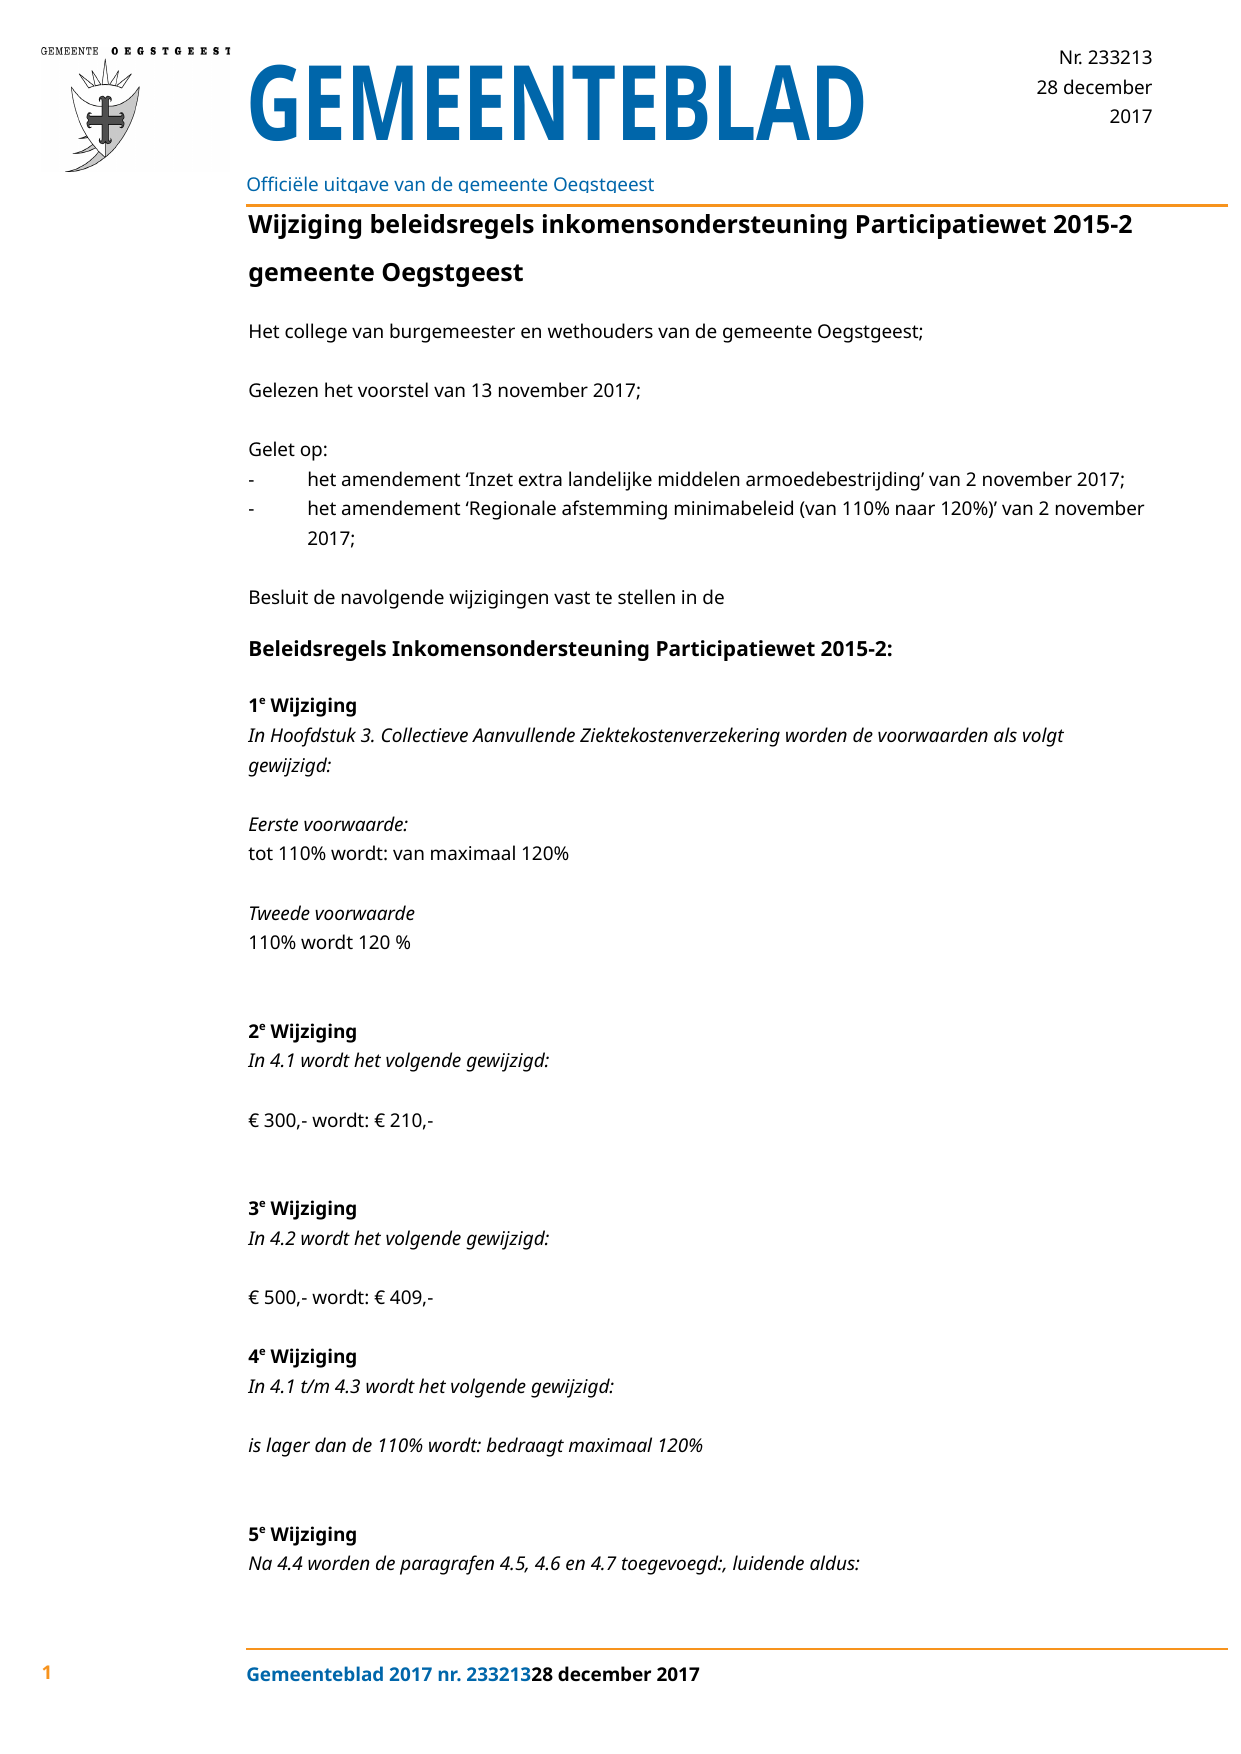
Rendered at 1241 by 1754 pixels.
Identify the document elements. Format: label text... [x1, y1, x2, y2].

picture [41, 47, 231, 172]
list het amendement ‘Regionale afstemming minimabeleid (van 110% naar 120%)’ van 2 november 2017; [248, 495, 1152, 551]
text Gelezen het voorstel van 13 november 2017; [248, 377, 1152, 403]
text 2e Wijziging [248, 1018, 1152, 1044]
text Na 4.4 worden de paragrafen 4.5, 4.6 en 4.7 toegevoegd:, luidende aldus: [248, 1551, 1152, 1576]
text tot 110% wordt: van maximaal 120% [248, 841, 1152, 866]
text In 4.1 wordt het volgende gewijzigd: [248, 1048, 1152, 1073]
text € 300,- wordt: € 210,- [248, 1107, 1152, 1132]
text Wijziging beleidsregels inkomensondersteuning Participatiewet 2015-2 gemeente Oegstgeest [248, 207, 1152, 288]
text Het college van burgemeester en wethouders van de gemeente Oegstgeest; [248, 318, 1152, 344]
text 1e Wijziging [248, 693, 1152, 718]
text 110% wordt 120 % [248, 929, 1152, 955]
text In Hoofdstuk 3. Collectieve Aanvullende Ziektekostenverzekering worden de voorwaarden als volgt gewijzigd: [248, 722, 1152, 777]
text In 4.1 t/m 4.3 wordt het volgende gewijzigd: [248, 1373, 1152, 1399]
text Eerste voorwaarde: [248, 811, 1152, 837]
text Gelet op: [248, 436, 1152, 462]
text € 500,- wordt: € 409,- [248, 1284, 1152, 1310]
text 3e Wijziging [248, 1196, 1152, 1221]
text Beleidsregels Inkomensondersteuning Participatiewet 2015-2: [248, 634, 1152, 663]
text 5e Wijziging [248, 1521, 1152, 1547]
text In 4.2 wordt het volgende gewijzigd: [248, 1225, 1152, 1251]
list het amendement ‘Inzet extra landelijke middelen armoedebestrijding’ van 2 november 2017; [248, 466, 1152, 492]
text 4e Wijziging [248, 1343, 1152, 1369]
text Tweede voorwaarde [248, 900, 1152, 925]
text Besluit de navolgende wijzigingen vast te stellen in de [248, 584, 1152, 610]
text is lager dan de 110% wordt: bedraagt maximaal 120% [248, 1432, 1152, 1458]
